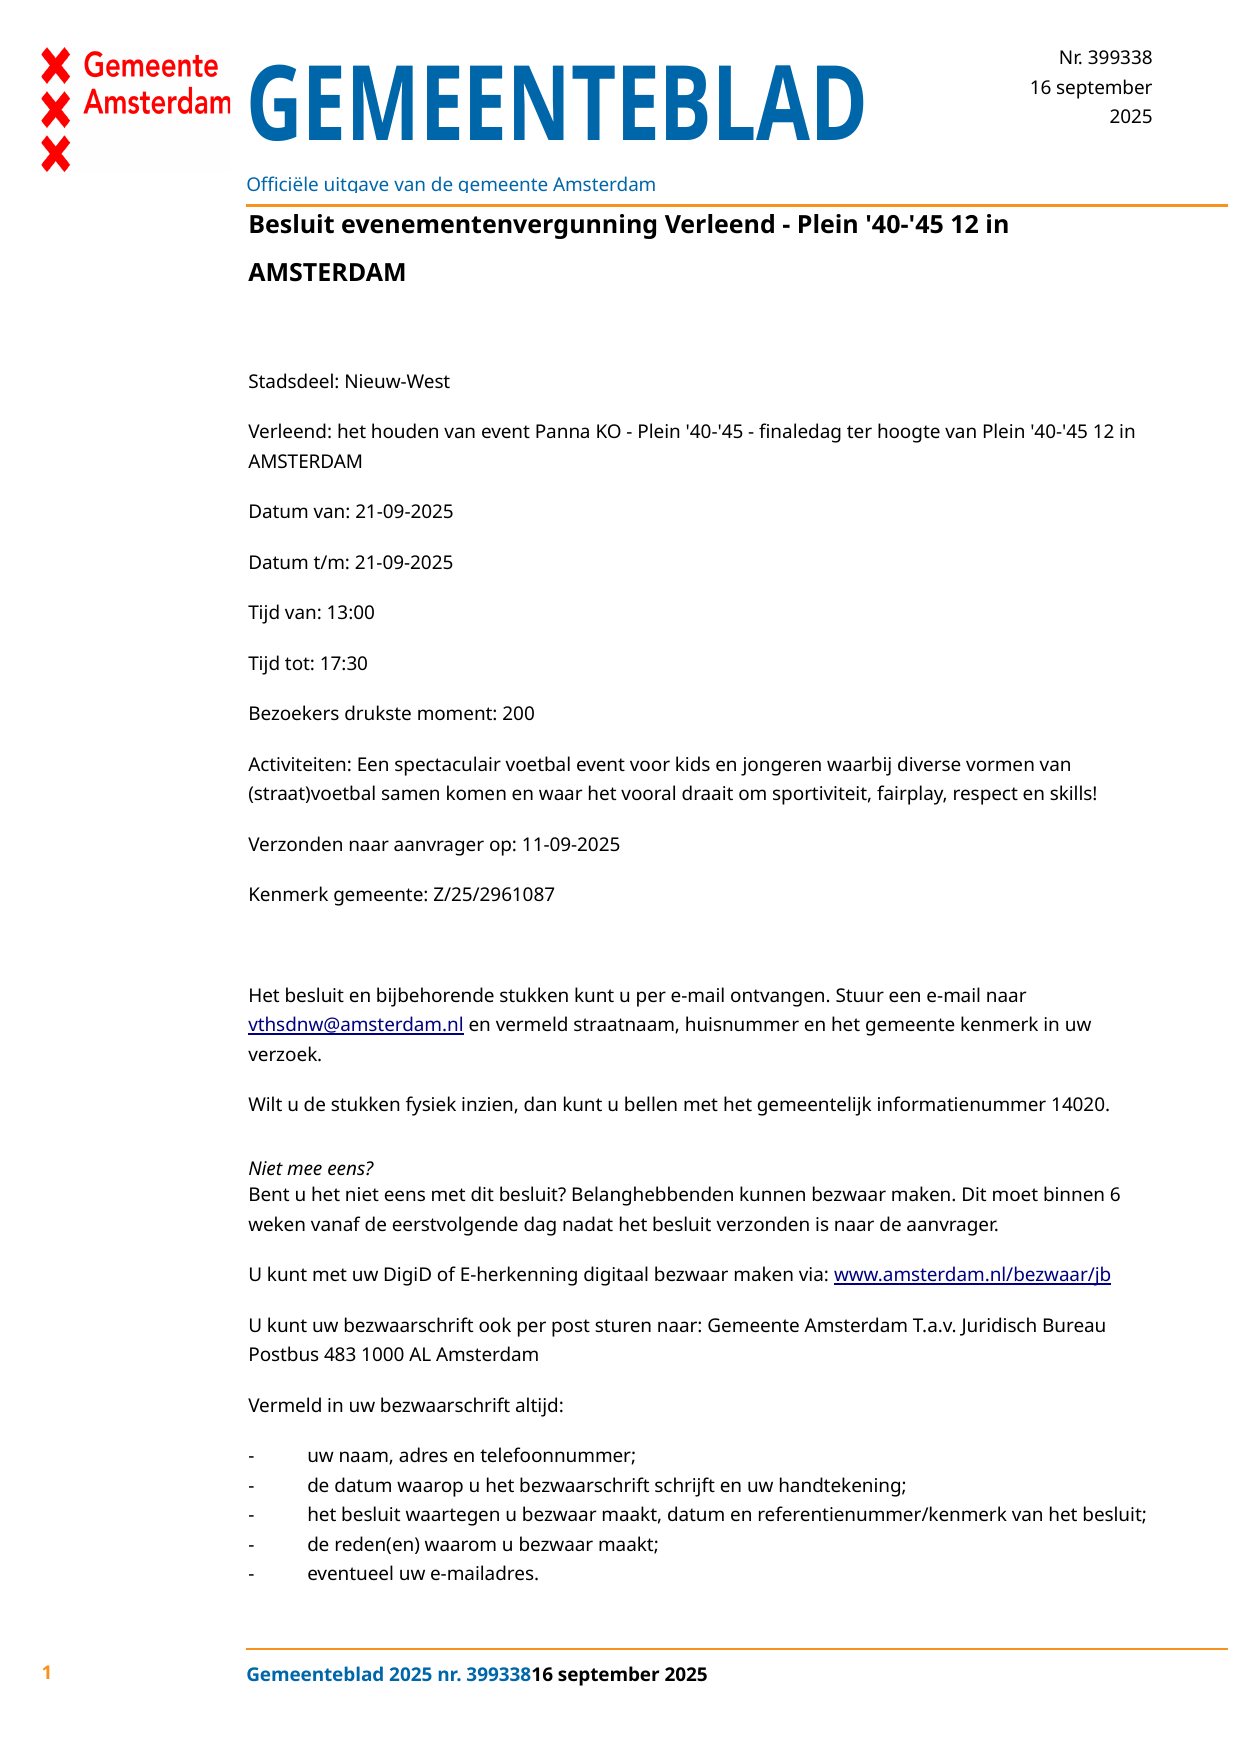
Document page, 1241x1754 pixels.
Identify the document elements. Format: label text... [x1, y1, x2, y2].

list eventueel uw e-mailadres. [248, 1561, 1152, 1586]
text Het besluit en bijbehorende stukken kunt u per e-mail ontvangen. Stuur een e-mail naar vthsdnw@amsterdam.nl en vermeld straatnaam, huisnummer en het gemeente kenmerk in uw verzoek. [248, 982, 1152, 1067]
list de reden(en) waarom u bezwaar maakt; [248, 1531, 1152, 1557]
text Kenmerk gemeente: Z/25/2961087 [248, 881, 1152, 907]
text Bezoekers drukste moment: 200 [248, 700, 1152, 726]
list uw naam, adres en telefoonnummer; [248, 1442, 1152, 1468]
text Verleend: het houden van event Panna KO - Plein '40-'45 - finaledag ter hoogte van Plein '40-'45 12 in AMSTERDAM [248, 419, 1152, 474]
list de datum waarop u het bezwaarschrift schrijft en uw handtekening; [248, 1472, 1152, 1497]
text U kunt met uw DigiD of E-herkenning digitaal bezwaar maken via: www.amsterdam.nl/bezwaar/jb [248, 1261, 1152, 1287]
text Verzonden naar aanvrager op: 11-09-2025 [248, 831, 1152, 857]
text Besluit evenementenvergunning Verleend - Plein '40-'45 12 in AMSTERDAM [248, 207, 1152, 288]
text Tijd tot: 17:30 [248, 650, 1152, 676]
text Datum t/m: 21-09-2025 [248, 549, 1152, 575]
text Vermeld in uw bezwaarschrift altijd: [248, 1392, 1152, 1417]
text Stadsdeel: Nieuw-West [248, 368, 1152, 394]
text Wilt u de stukken fysiek inzien, dan kunt u bellen met het gemeentelijk informatienummer 14020. [248, 1092, 1152, 1117]
text Datum van: 21-09-2025 [248, 499, 1152, 524]
picture [41, 47, 231, 172]
list het besluit waartegen u bezwaar maakt, datum en referentienummer/kenmerk van het besluit; [248, 1501, 1152, 1527]
text Niet mee eens? [248, 1156, 1152, 1181]
text Tijd van: 13:00 [248, 599, 1152, 625]
text Bent u het niet eens met dit besluit? Belanghebbenden kunnen bezwaar maken. Dit moet binnen 6 weken vanaf de eerstvolgende dag nadat het besluit verzonden is naar de aanvrager. [248, 1181, 1152, 1237]
text U kunt uw bezwaarschrift ook per post sturen naar: Gemeente Amsterdam T.a.v. Juridisch Bureau Postbus 483 1000 AL Amsterdam [248, 1312, 1152, 1367]
text Activiteiten: Een spectaculair voetbal event voor kids en jongeren waarbij diverse vormen van (straat)voetbal samen komen en waar het vooral draait om sportiviteit, fairplay, respect en skills! [248, 751, 1152, 806]
